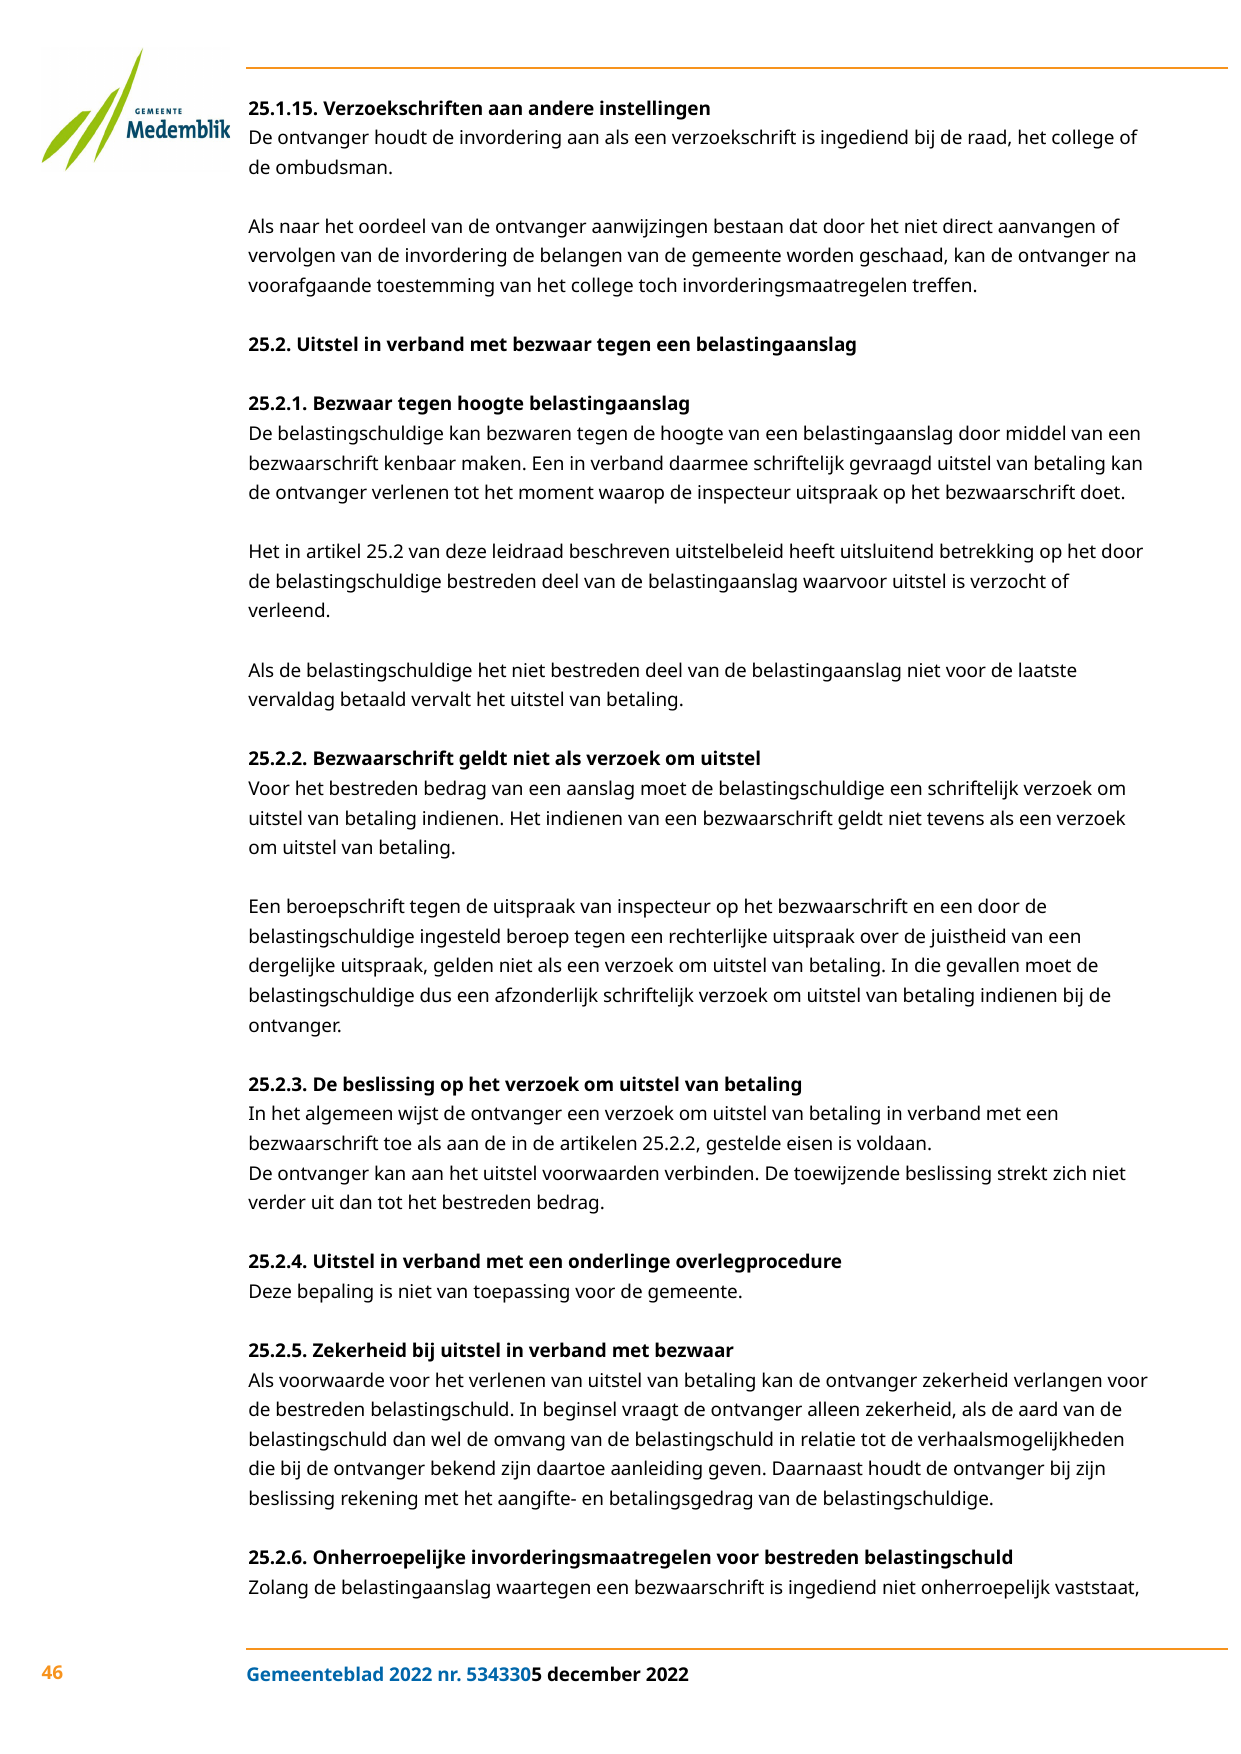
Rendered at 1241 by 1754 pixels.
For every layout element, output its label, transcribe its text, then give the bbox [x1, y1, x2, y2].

text 25.2.5. Zekerheid bij uitstel in verband met bezwaar [248, 1337, 1152, 1363]
text Als naar het oordeel van de ontvanger aanwijzingen bestaan dat door het niet direct aanvangen of vervolgen van de invordering de belangen van de gemeente worden geschaad, kan de ontvanger na voorafgaande toestemming van het college toch invorderingsmaatregelen treffen. [248, 213, 1152, 298]
text Als voorwaarde voor het verlenen van uitstel van betaling kan de ontvanger zekerheid verlangen voor de bestreden belastingschuld. In beginsel vraagt de ontvanger alleen zekerheid, als de aard van de belastingschuld dan wel de omvang van de belastingschuld in relatie tot de verhaalsmogelijkheden die bij de ontvanger bekend zijn daartoe aanleiding geven. Daarnaast houdt de ontvanger bij zijn beslissing rekening met het aangifte- en betalingsgedrag van de belastingschuldige. [248, 1367, 1152, 1511]
text Als de belastingschuldige het niet bestreden deel van de belastingaanslag niet voor de laatste vervaldag betaald vervalt het uitstel van betaling. [248, 657, 1152, 712]
text Het in artikel 25.2 van deze leidraad beschreven uitstelbeleid heeft uitsluitend betrekking op het door de belastingschuldige bestreden deel van de belastingaanslag waarvoor uitstel is verzocht of verleend. [248, 538, 1152, 623]
text 25.2.4. Uitstel in verband met een onderlinge overlegprocedure [248, 1248, 1152, 1274]
text De ontvanger houdt de invordering aan als een verzoekschrift is ingediend bij de raad, het college of de ombudsman. [248, 124, 1152, 180]
text De belastingschuldige kan bezwaren tegen de hoogte van een belastingaanslag door middel van een bezwaarschrift kenbaar maken. Een in verband daarmee schriftelijk gevraagd uitstel van betaling kan de ontvanger verlenen tot het moment waarop de inspecteur uitspraak op het bezwaarschrift doet. [248, 420, 1152, 505]
text 25.2. Uitstel in verband met bezwaar tegen een belastingaanslag [248, 331, 1152, 357]
text Een beroepschrift tegen de uitspraak van inspecteur op het bezwaarschrift en een door de belastingschuldige ingesteld beroep tegen een rechterlijke uitspraak over de juistheid van een dergelijke uitspraak, gelden niet als een verzoek om uitstel van betaling. In die gevallen moet de belastingschuldige dus een afzonderlijk schriftelijk verzoek om uitstel van betaling indienen bij de ontvanger. [248, 893, 1152, 1038]
text In het algemeen wijst de ontvanger een verzoek om uitstel van betaling in verband met een bezwaarschrift toe als aan de in de artikelen 25.2.2, gestelde eisen is voldaan. [248, 1101, 1152, 1156]
text Zolang de belastingaanslag waartegen een bezwaarschrift is ingediend niet onherroepelijk vaststaat, [248, 1574, 1152, 1600]
text 25.2.1. Bezwaar tegen hoogte belastingaanslag [248, 391, 1152, 416]
text 25.2.6. Onherroepelijke invorderingsmaatregelen voor bestreden belastingschuld [248, 1544, 1152, 1570]
text 25.2.3. De beslissing op het verzoek om uitstel van betaling [248, 1071, 1152, 1097]
picture [41, 47, 231, 172]
text 25.2.2. Bezwaarschrift geldt niet als verzoek om uitstel [248, 746, 1152, 771]
text De ontvanger kan aan het uitstel voorwaarden verbinden. De toewijzende beslissing strekt zich niet verder uit dan tot het bestreden bedrag. [248, 1160, 1152, 1215]
text 25.1.15. Verzoekschriften aan andere instellingen [248, 95, 1152, 121]
text Deze bepaling is niet van toepassing voor de gemeente. [248, 1278, 1152, 1304]
text Voor het bestreden bedrag van een aanslag moet de belastingschuldige een schriftelijk verzoek om uitstel van betaling indienen. Het indienen van een bezwaarschrift geldt niet tevens als een verzoek om uitstel van betaling. [248, 775, 1152, 860]
